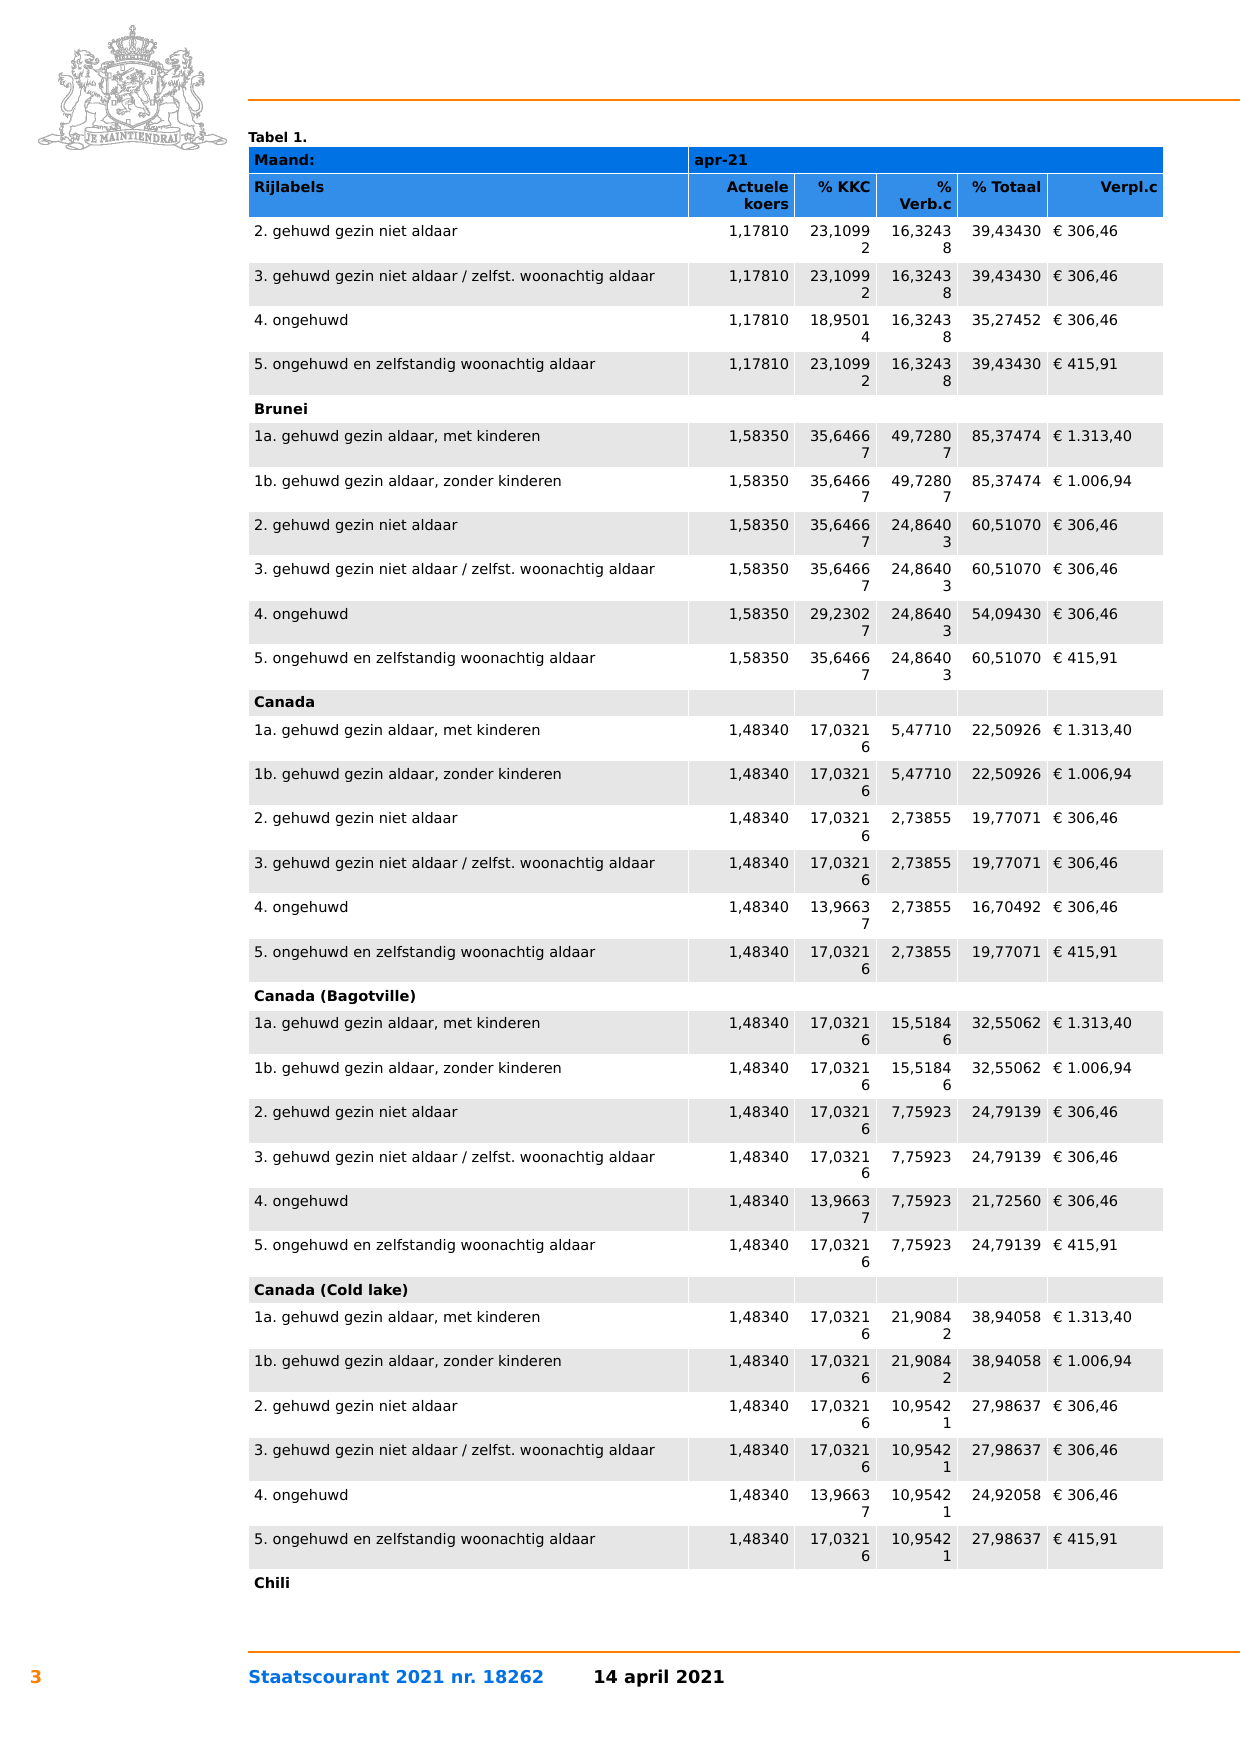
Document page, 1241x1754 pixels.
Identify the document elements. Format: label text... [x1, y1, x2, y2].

table_cell € 415,91 [1048, 1233, 1163, 1276]
table_cell % Totaal [958, 174, 1047, 217]
table_cell 5,47710 [877, 761, 957, 805]
table_cell 2,73855 [877, 939, 957, 982]
table_cell 17,03216 [795, 1526, 876, 1569]
table_cell 2. gehuwd gezin niet aldaar [249, 219, 688, 262]
table_cell 13,96637 [795, 1482, 876, 1525]
table_cell 3. gehuwd gezin niet aldaar / zelfst. woonachtig aldaar [249, 1144, 688, 1187]
table_cell 60,51070 [958, 512, 1047, 555]
table_cell € 415,91 [1048, 352, 1163, 395]
table_cell 5. ongehuwd en zelfstandig woonachtig aldaar [249, 1233, 688, 1276]
table_header Tabel 1. [248, 130, 1163, 146]
table_cell 1,48340 [689, 1144, 794, 1187]
table_cell apr-21 [689, 147, 1163, 173]
table_cell 17,03216 [795, 850, 876, 893]
table_cell € 306,46 [1048, 263, 1163, 306]
table_cell € 306,46 [1048, 1482, 1163, 1525]
table_cell 17,03216 [795, 717, 876, 760]
table_cell 17,03216 [795, 1438, 876, 1481]
table_cell € 306,46 [1048, 1393, 1163, 1436]
table_cell [958, 396, 1047, 422]
table_cell 19,77071 [958, 850, 1047, 893]
table_cell [689, 396, 794, 422]
table_cell 1,58350 [689, 556, 794, 600]
table_cell 17,03216 [795, 1349, 876, 1392]
table_cell [1048, 1277, 1163, 1303]
table_cell 32,55062 [958, 1011, 1047, 1054]
table_cell [958, 1571, 1047, 1597]
table_cell 2. gehuwd gezin niet aldaar [249, 512, 688, 555]
table_cell 1b. gehuwd gezin aldaar, zonder kinderen [249, 1055, 688, 1098]
table_cell 35,64667 [795, 468, 876, 511]
table_cell 85,37474 [958, 468, 1047, 511]
table_cell € 415,91 [1048, 645, 1163, 688]
table_cell 49,72807 [877, 423, 957, 467]
table_cell 5. ongehuwd en zelfstandig woonachtig aldaar [249, 1526, 688, 1569]
table_cell € 306,46 [1048, 1438, 1163, 1481]
table_cell Chili [249, 1571, 688, 1597]
table_cell 17,03216 [795, 1233, 876, 1276]
table_cell 10,95421 [877, 1526, 957, 1569]
table_cell € 306,46 [1048, 219, 1163, 262]
table_cell 35,64667 [795, 512, 876, 555]
table_cell 1a. gehuwd gezin aldaar, met kinderen [249, 1304, 688, 1348]
table_cell 15,51846 [877, 1055, 957, 1098]
table_cell € 306,46 [1048, 512, 1163, 555]
table_cell 17,03216 [795, 1099, 876, 1143]
table_cell € 1.006,94 [1048, 1055, 1163, 1098]
table_cell 19,77071 [958, 806, 1047, 849]
table_cell 1,48340 [689, 895, 794, 938]
table_cell 1a. gehuwd gezin aldaar, met kinderen [249, 1011, 688, 1054]
table_cell 1,58350 [689, 645, 794, 688]
table_cell € 306,46 [1048, 806, 1163, 849]
table_cell 1,48340 [689, 1349, 794, 1392]
table_cell 15,51846 [877, 1011, 957, 1054]
table_cell € 415,91 [1048, 939, 1163, 982]
table_cell 7,75923 [877, 1188, 957, 1231]
table_cell 60,51070 [958, 556, 1047, 600]
table_cell 5. ongehuwd en zelfstandig woonachtig aldaar [249, 645, 688, 688]
table_cell Canada [249, 690, 688, 716]
table_cell [1048, 690, 1163, 716]
table_cell 17,03216 [795, 1011, 876, 1054]
table_cell % KKC [795, 174, 876, 217]
table_cell 21,90842 [877, 1304, 957, 1348]
table_cell € 1.006,94 [1048, 468, 1163, 511]
table_cell 38,94058 [958, 1304, 1047, 1348]
table_cell 1,48340 [689, 850, 794, 893]
table_cell 24,79139 [958, 1233, 1047, 1276]
table_cell 24,92058 [958, 1482, 1047, 1525]
table_cell 7,75923 [877, 1144, 957, 1187]
table_cell 1b. gehuwd gezin aldaar, zonder kinderen [249, 761, 688, 805]
table_cell 1,48340 [689, 1011, 794, 1054]
table_cell 1b. gehuwd gezin aldaar, zonder kinderen [249, 1349, 688, 1392]
table_cell 3. gehuwd gezin niet aldaar / zelfst. woonachtig aldaar [249, 263, 688, 306]
table_cell 21,90842 [877, 1349, 957, 1392]
table_cell 4. ongehuwd [249, 895, 688, 938]
table_cell 27,98637 [958, 1438, 1047, 1481]
table_cell 1,58350 [689, 423, 794, 467]
table_cell Brunei [249, 396, 688, 422]
table_cell 2,73855 [877, 895, 957, 938]
table_cell [1048, 396, 1163, 422]
table_cell 4. ongehuwd [249, 307, 688, 351]
table_cell [795, 983, 876, 1009]
table_cell 39,43430 [958, 219, 1047, 262]
table_cell 24,86403 [877, 512, 957, 555]
table_cell [877, 983, 957, 1009]
table_cell 1,48340 [689, 1393, 794, 1436]
table_cell 1,48340 [689, 1526, 794, 1569]
table_cell [795, 1277, 876, 1303]
table_cell 4. ongehuwd [249, 1482, 688, 1525]
table_cell € 306,46 [1048, 1188, 1163, 1231]
table_cell [1048, 983, 1163, 1009]
table_cell 1,48340 [689, 1304, 794, 1348]
table_cell 16,32438 [877, 263, 957, 306]
table_cell € 1.313,40 [1048, 1304, 1163, 1348]
table_cell 5. ongehuwd en zelfstandig woonachtig aldaar [249, 939, 688, 982]
table_cell Verpl.c [1048, 174, 1163, 217]
table_cell [1048, 1571, 1163, 1597]
table_cell 1,48340 [689, 1099, 794, 1143]
table_cell 1,17810 [689, 219, 794, 262]
table_cell Rijlabels [249, 174, 688, 217]
table_cell 2,73855 [877, 850, 957, 893]
table_cell 1,48340 [689, 806, 794, 849]
table_cell 19,77071 [958, 939, 1047, 982]
table_cell 1,58350 [689, 512, 794, 555]
table_cell 39,43430 [958, 263, 1047, 306]
table_cell 24,86403 [877, 601, 957, 644]
table_cell 54,09430 [958, 601, 1047, 644]
table_cell 1,48340 [689, 761, 794, 805]
table_cell 1,48340 [689, 717, 794, 760]
table_cell 17,03216 [795, 1144, 876, 1187]
table_cell [795, 396, 876, 422]
table_cell 27,98637 [958, 1393, 1047, 1436]
table_cell 2. gehuwd gezin niet aldaar [249, 1393, 688, 1436]
table_cell 23,10992 [795, 219, 876, 262]
table_cell € 415,91 [1048, 1526, 1163, 1569]
table_cell 18,95014 [795, 307, 876, 351]
table_cell € 1.313,40 [1048, 1011, 1163, 1054]
table_cell 60,51070 [958, 645, 1047, 688]
table_cell 22,50926 [958, 717, 1047, 760]
table_cell 49,72807 [877, 468, 957, 511]
table_cell € 1.006,94 [1048, 761, 1163, 805]
table_cell 1a. gehuwd gezin aldaar, met kinderen [249, 717, 688, 760]
table_cell 4. ongehuwd [249, 601, 688, 644]
table_cell € 1.313,40 [1048, 717, 1163, 760]
table_cell 24,79139 [958, 1144, 1047, 1187]
table_cell [689, 690, 794, 716]
table_cell [958, 690, 1047, 716]
table_cell 24,79139 [958, 1099, 1047, 1143]
table_cell 32,55062 [958, 1055, 1047, 1098]
table_cell [877, 1277, 957, 1303]
table_cell 16,32438 [877, 219, 957, 262]
table_cell 22,50926 [958, 761, 1047, 805]
table_cell 3. gehuwd gezin niet aldaar / zelfst. woonachtig aldaar [249, 556, 688, 600]
table_cell [795, 690, 876, 716]
table_cell [958, 1277, 1047, 1303]
table_cell 5. ongehuwd en zelfstandig woonachtig aldaar [249, 352, 688, 395]
table_cell € 306,46 [1048, 601, 1163, 644]
table_cell Actuele koers [689, 174, 794, 217]
table_cell € 1.313,40 [1048, 423, 1163, 467]
table_cell € 1.006,94 [1048, 1349, 1163, 1392]
table_cell 13,96637 [795, 895, 876, 938]
table_cell [958, 983, 1047, 1009]
table_cell [689, 1277, 794, 1303]
table_cell 1,48340 [689, 1438, 794, 1481]
table_cell 38,94058 [958, 1349, 1047, 1392]
table_cell 35,64667 [795, 645, 876, 688]
table_cell 1a. gehuwd gezin aldaar, met kinderen [249, 423, 688, 467]
table_cell 2,73855 [877, 806, 957, 849]
table_cell 1,48340 [689, 939, 794, 982]
table_cell 1,17810 [689, 263, 794, 306]
table_cell 39,43430 [958, 352, 1047, 395]
table_cell 29,23027 [795, 601, 876, 644]
table_cell 1,58350 [689, 468, 794, 511]
table_cell 4. ongehuwd [249, 1188, 688, 1231]
table_cell [877, 690, 957, 716]
table_cell 16,32438 [877, 307, 957, 351]
table_cell 17,03216 [795, 1304, 876, 1348]
table_cell 23,10992 [795, 352, 876, 395]
table_cell € 306,46 [1048, 307, 1163, 351]
table_cell [795, 1571, 876, 1597]
table_cell % Verb.c [877, 174, 957, 217]
table_cell 17,03216 [795, 1055, 876, 1098]
table_cell 2. gehuwd gezin niet aldaar [249, 806, 688, 849]
table_cell [689, 1571, 794, 1597]
table_cell € 306,46 [1048, 850, 1163, 893]
table_cell € 306,46 [1048, 1099, 1163, 1143]
table_cell 16,70492 [958, 895, 1047, 938]
table_cell 1,48340 [689, 1233, 794, 1276]
table_cell 1,17810 [689, 352, 794, 395]
table_cell 1,48340 [689, 1055, 794, 1098]
table_cell [877, 1571, 957, 1597]
table_cell 85,37474 [958, 423, 1047, 467]
table_cell 17,03216 [795, 806, 876, 849]
table_cell 10,95421 [877, 1438, 957, 1481]
table_cell 17,03216 [795, 939, 876, 982]
table_cell 3. gehuwd gezin niet aldaar / zelfst. woonachtig aldaar [249, 850, 688, 893]
table_cell 27,98637 [958, 1526, 1047, 1569]
table_cell 10,95421 [877, 1482, 957, 1525]
table_cell 7,75923 [877, 1099, 957, 1143]
table_cell 5,47710 [877, 717, 957, 760]
table_cell 24,86403 [877, 556, 957, 600]
table_cell 16,32438 [877, 352, 957, 395]
table_cell 35,64667 [795, 556, 876, 600]
table_cell 1,48340 [689, 1188, 794, 1231]
table_cell 35,64667 [795, 423, 876, 467]
picture [38, 25, 227, 150]
table_cell 1,48340 [689, 1482, 794, 1525]
table_cell 7,75923 [877, 1233, 957, 1276]
table_cell Maand: [249, 147, 688, 173]
table_cell 23,10992 [795, 263, 876, 306]
table_cell € 306,46 [1048, 1144, 1163, 1187]
table_cell € 306,46 [1048, 895, 1163, 938]
table_cell 17,03216 [795, 1393, 876, 1436]
table_cell 17,03216 [795, 761, 876, 805]
table_cell 10,95421 [877, 1393, 957, 1436]
table_cell 1,17810 [689, 307, 794, 351]
table_cell Canada (Cold lake) [249, 1277, 688, 1303]
table_cell 21,72560 [958, 1188, 1047, 1231]
table_cell [689, 983, 794, 1009]
table_cell 35,27452 [958, 307, 1047, 351]
table_cell 1b. gehuwd gezin aldaar, zonder kinderen [249, 468, 688, 511]
table_cell € 306,46 [1048, 556, 1163, 600]
table_cell Canada (Bagotville) [249, 983, 688, 1009]
table_cell 1,58350 [689, 601, 794, 644]
table_cell 13,96637 [795, 1188, 876, 1231]
table_cell 2. gehuwd gezin niet aldaar [249, 1099, 688, 1143]
table_cell 24,86403 [877, 645, 957, 688]
table_cell [877, 396, 957, 422]
table_cell 3. gehuwd gezin niet aldaar / zelfst. woonachtig aldaar [249, 1438, 688, 1481]
